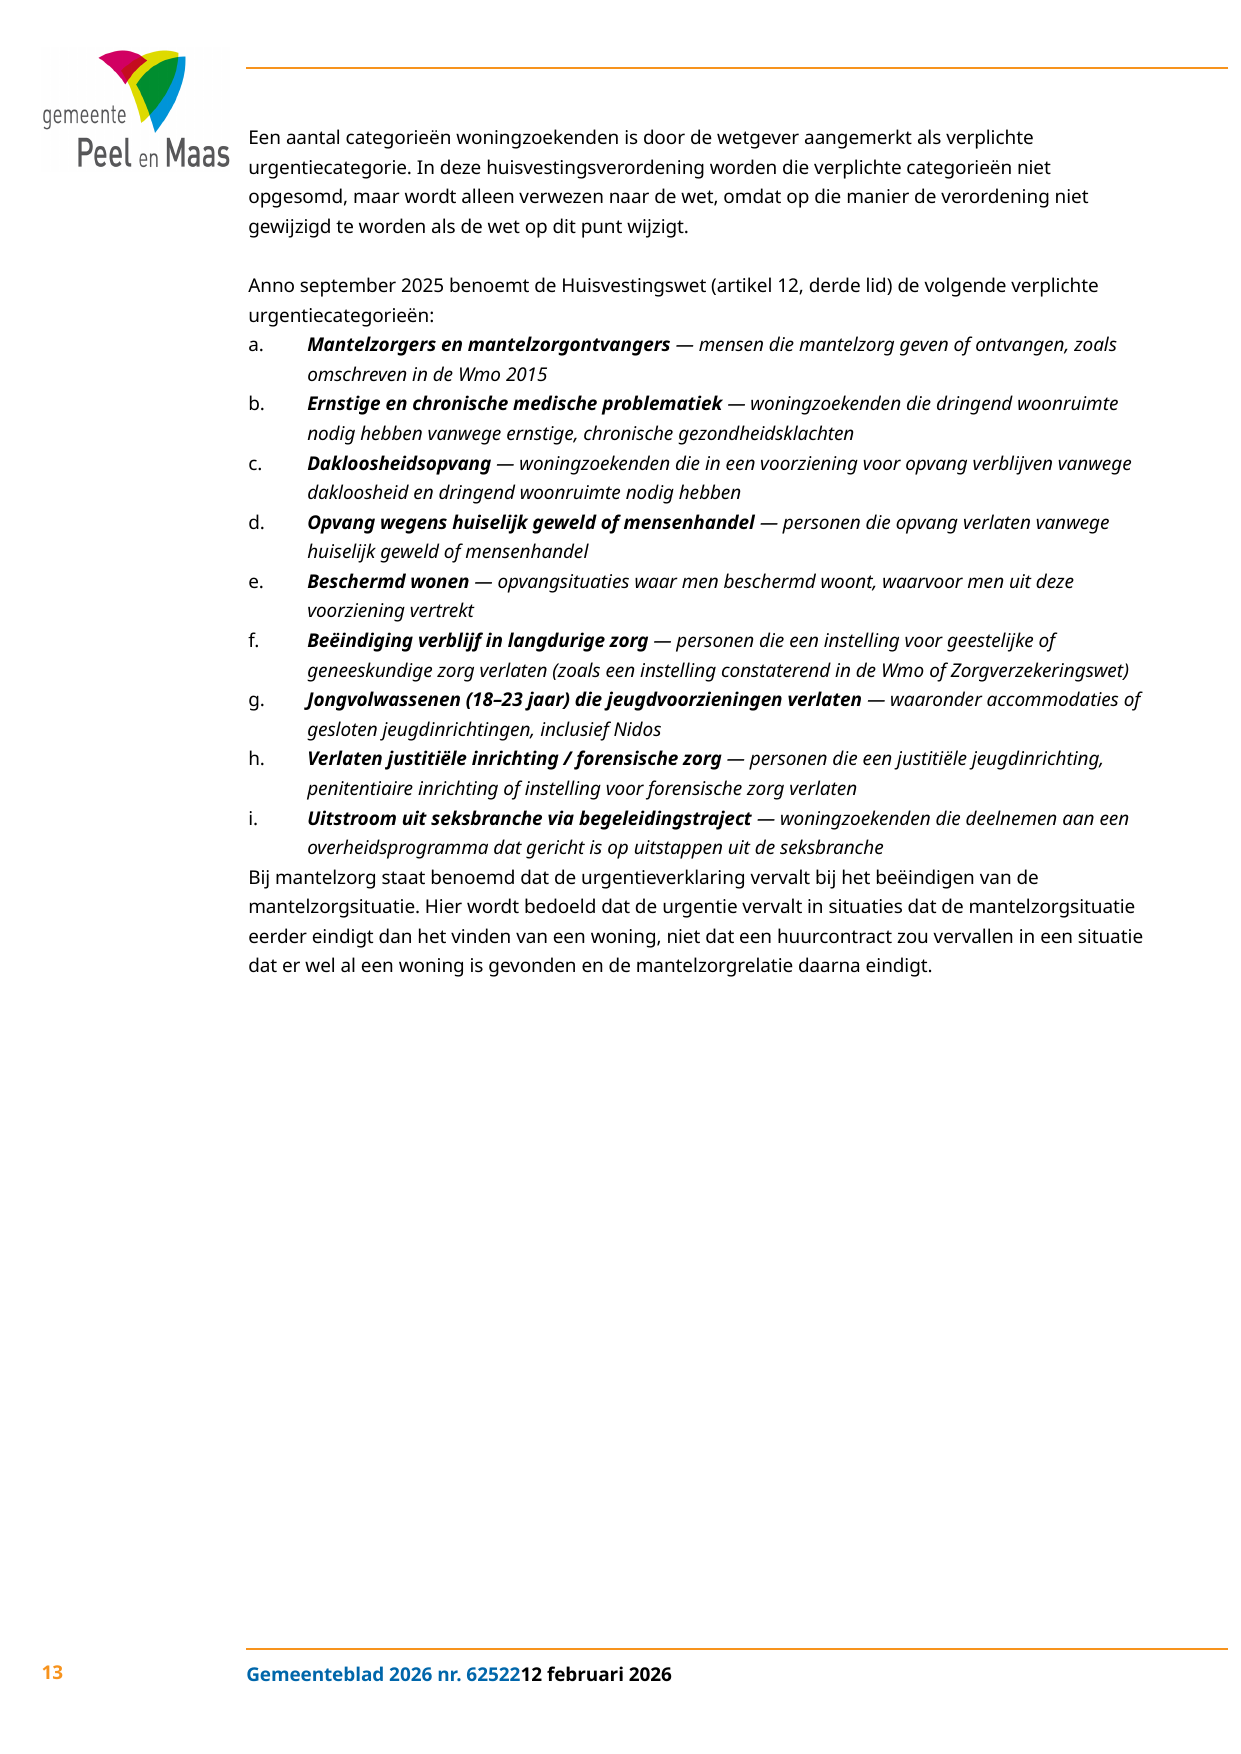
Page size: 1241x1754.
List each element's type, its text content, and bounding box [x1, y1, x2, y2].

picture [41, 47, 231, 172]
text Bij mantelzorg staat benoemd dat de urgentieverklaring vervalt bij het beëindigen van de mantelzorgsituatie. Hier wordt bedoeld dat de urgentie vervalt in situaties dat de mantelzorgsituatie eerder eindigt dan het vinden van een woning, niet dat een huurcontract zou vervallen in een situatie dat er wel al een woning is gevonden en de mantelzorgrelatie daarna eindigt. [248, 864, 1152, 978]
list Beëindiging verblijf in langdurige zorg — personen die een instelling voor geestelijke of geneeskundige zorg verlaten (zoals een instelling constaterend in de Wmo of Zorgverzekeringswet) [248, 627, 1152, 683]
list Jongvolwassenen (18–23 jaar) die jeugdvoorzieningen verlaten — waaronder accommodaties of gesloten jeugdinrichtingen, inclusief Nidos [248, 686, 1152, 742]
list Ernstige en chronische medische problematiek — woningzoekenden die dringend woonruimte nodig hebben vanwege ernstige, chronische gezondheidsklachten [248, 391, 1152, 446]
list Beschermd wonen — opvangsituaties waar men beschermd woont, waarvoor men uit deze voorziening vertrekt [248, 568, 1152, 623]
text Anno september 2025 benoemt de Huisvestingswet (artikel 12, derde lid) de volgende verplichte urgentiecategorieën: [248, 272, 1152, 328]
list Opvang wegens huiselijk geweld of mensenhandel — personen die opvang verlaten vanwege huiselijk geweld of mensenhandel [248, 509, 1152, 564]
text Een aantal categorieën woningzoekenden is door de wetgever aangemerkt als verplichte urgentiecategorie. In deze huisvestingsverordening worden die verplichte categorieën niet opgesomd, maar wordt alleen verwezen naar de wet, omdat op die manier de verordening niet gewijzigd te worden als de wet op dit punt wijzigt. [248, 124, 1152, 239]
list Mantelzorgers en mantelzorgontvangers — mensen die mantelzorg geven of ontvangen, zoals omschreven in de Wmo 2015 [248, 331, 1152, 387]
list Uitstroom uit seksbranche via begeleidingstraject — woningzoekenden die deelnemen aan een overheidsprogramma dat gericht is op uitstappen uit de seksbranche [248, 805, 1152, 860]
list Verlaten justitiële inrichting / forensische zorg — personen die een justitiële jeugdinrichting, penitentiaire inrichting of instelling voor forensische zorg verlaten [248, 746, 1152, 801]
list Dakloosheidsopvang — woningzoekenden die in een voorziening voor opvang verblijven vanwege dakloosheid en dringend woonruimte nodig hebben [248, 450, 1152, 505]
